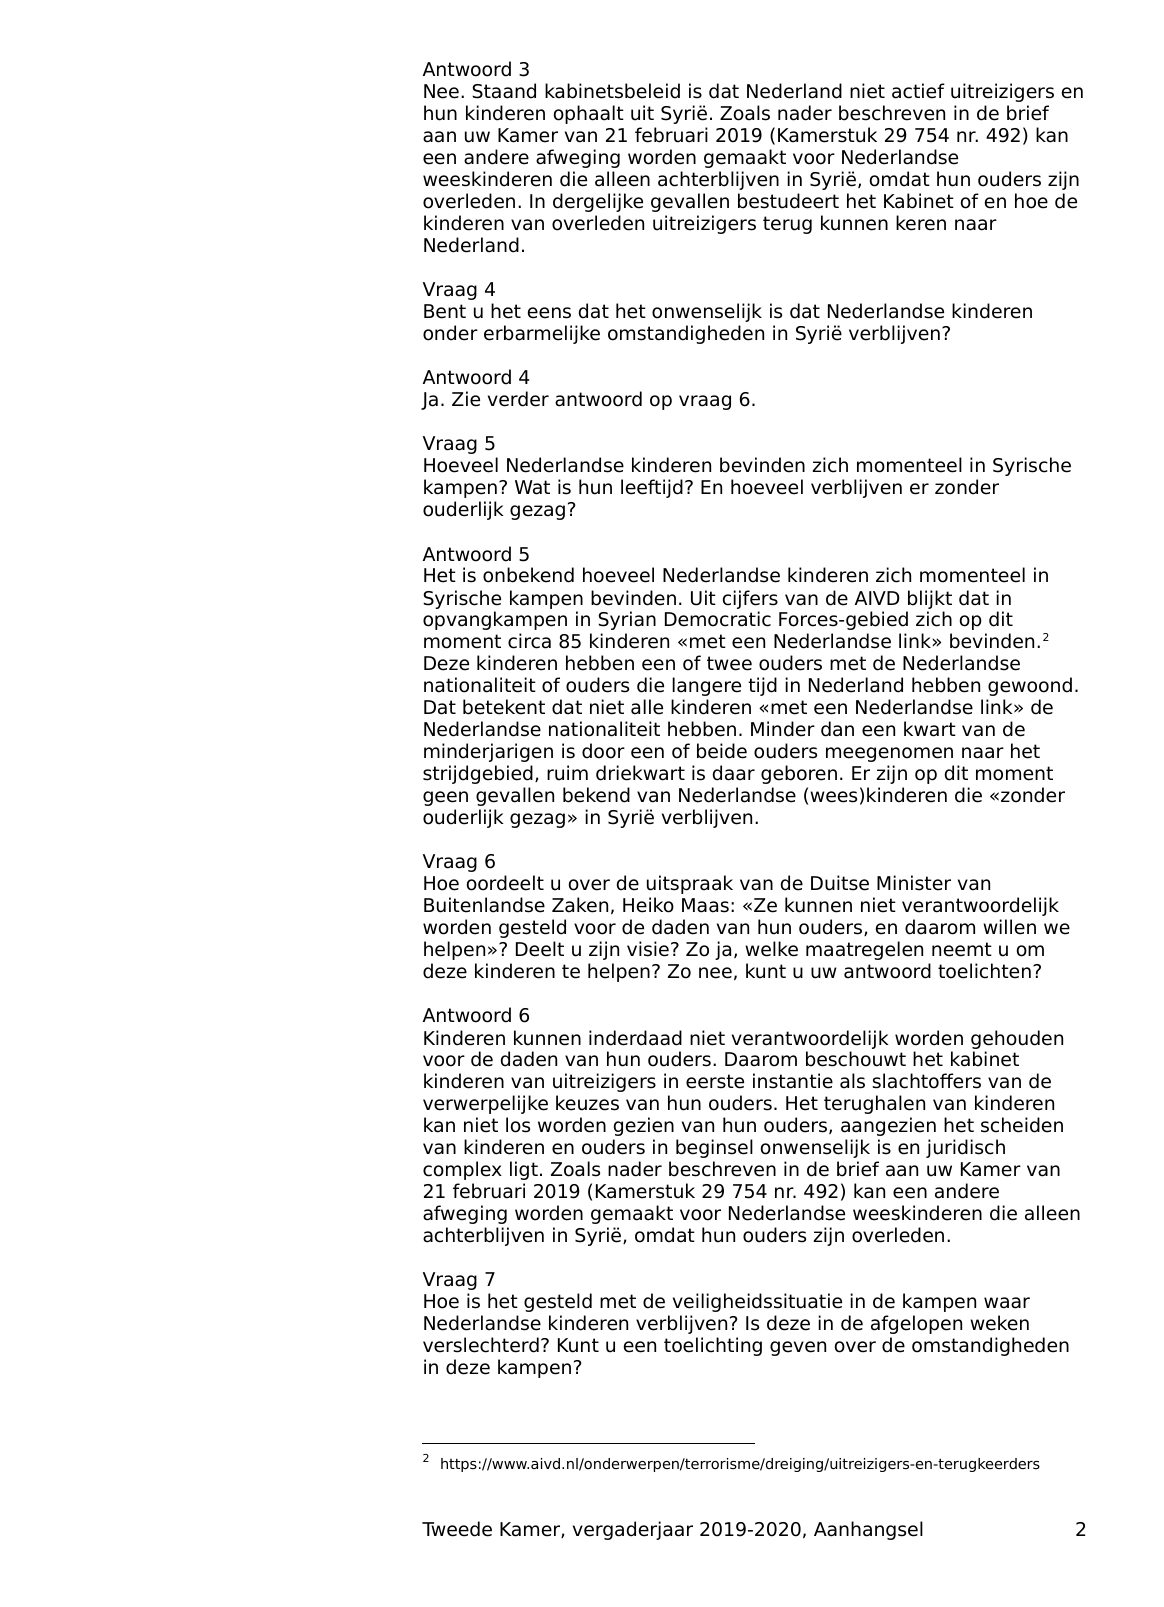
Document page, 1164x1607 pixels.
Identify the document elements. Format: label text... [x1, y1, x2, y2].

text Kinderen kunnen inderdaad niet verantwoordelijk worden gehouden voor de daden van hun ouders. Daarom beschouwt het kabinet kinderen van uitreizigers in eerste instantie als slachtoffers van de verwerpelijke keuzes van hun ouders. Het terughalen van kinderen kan niet los worden gezien van hun ouders, aangezien het scheiden van kinderen en ouders in beginsel onwenselijk is en juridisch complex ligt. Zoals nader beschreven in de brief aan uw Kamer van 21 februari 2019 (Kamerstuk 29 754 nr. 492) kan een andere afweging worden gemaakt voor Nederlandse weeskinderen die alleen achterblijven in Syrië, omdat hun ouders zijn overleden. [422, 1027, 1087, 1247]
text Vraag 6 [422, 851, 1087, 873]
text Antwoord 4 [422, 367, 1087, 389]
text Antwoord 3 [422, 59, 1087, 81]
text Bent u het eens dat het onwenselijk is dat Nederlandse kinderen onder erbarmelijke omstandigheden in Syrië verblijven? [422, 301, 1087, 345]
text Vraag 5 [422, 433, 1087, 455]
text Het is onbekend hoeveel Nederlandse kinderen zich momenteel in Syrische kampen bevinden. Uit cijfers van de AIVD blijkt dat in opvangkampen in Syrian Democratic Forces-gebied zich op dit moment circa 85 kinderen «met een Nederlandse link» bevinden. Deze kinderen hebben een of twee ouders met de Nederlandse nationaliteit of ouders die langere tijd in Nederland hebben gewoond. Dat betekent dat niet alle kinderen «met een Nederlandse link» de Nederlandse nationaliteit hebben. Minder dan een kwart van de minderjarigen is door een of beide ouders meegenomen naar het strijdgebied, ruim driekwart is daar geboren. Er zijn op dit moment geen gevallen bekend van Nederlandse (wees)kinderen die «zonder ouderlijk gezag» in Syrië verblijven. [422, 565, 1087, 829]
text Antwoord 5 [422, 543, 1087, 565]
text Nee. Staand kabinetsbeleid is dat Nederland niet actief uitreizigers en hun kinderen ophaalt uit Syrië. Zoals nader beschreven in de brief aan uw Kamer van 21 februari 2019 (Kamerstuk 29 754 nr. 492) kan een andere afweging worden gemaakt voor Nederlandse weeskinderen die alleen achterblijven in Syrië, omdat hun ouders zijn overleden. In dergelijke gevallen bestudeert het Kabinet of en hoe de kinderen van overleden uitreizigers terug kunnen keren naar Nederland. [422, 81, 1087, 257]
text Hoe oordeelt u over de uitspraak van de Duitse Minister van Buitenlandse Zaken, Heiko Maas: «Ze kunnen niet verantwoordelijk worden gesteld voor de daden van hun ouders, en daarom willen we helpen»? Deelt u zijn visie? Zo ja, welke maatregelen neemt u om deze kinderen te helpen? Zo nee, kunt u uw antwoord toelichten? [422, 873, 1087, 983]
text Hoeveel Nederlandse kinderen bevinden zich momenteel in Syrische kampen? Wat is hun leeftijd? En hoeveel verblijven er zonder ouderlijk gezag? [422, 455, 1087, 521]
text Vraag 7 [422, 1269, 1087, 1291]
text Vraag 4 [422, 279, 1087, 301]
text Antwoord 6 [422, 1005, 1087, 1027]
text https://www.aivd.nl/onderwerpen/terrorisme/dreiging/uitreizigers-en-terugkeerders [422, 1452, 1087, 1474]
text Hoe is het gesteld met de veiligheidssituatie in de kampen waar Nederlandse kinderen verblijven? Is deze in de afgelopen weken verslechterd? Kunt u een toelichting geven over de omstandigheden in deze kampen? [422, 1291, 1087, 1379]
text Ja. Zie verder antwoord op vraag 6. [422, 389, 1087, 411]
